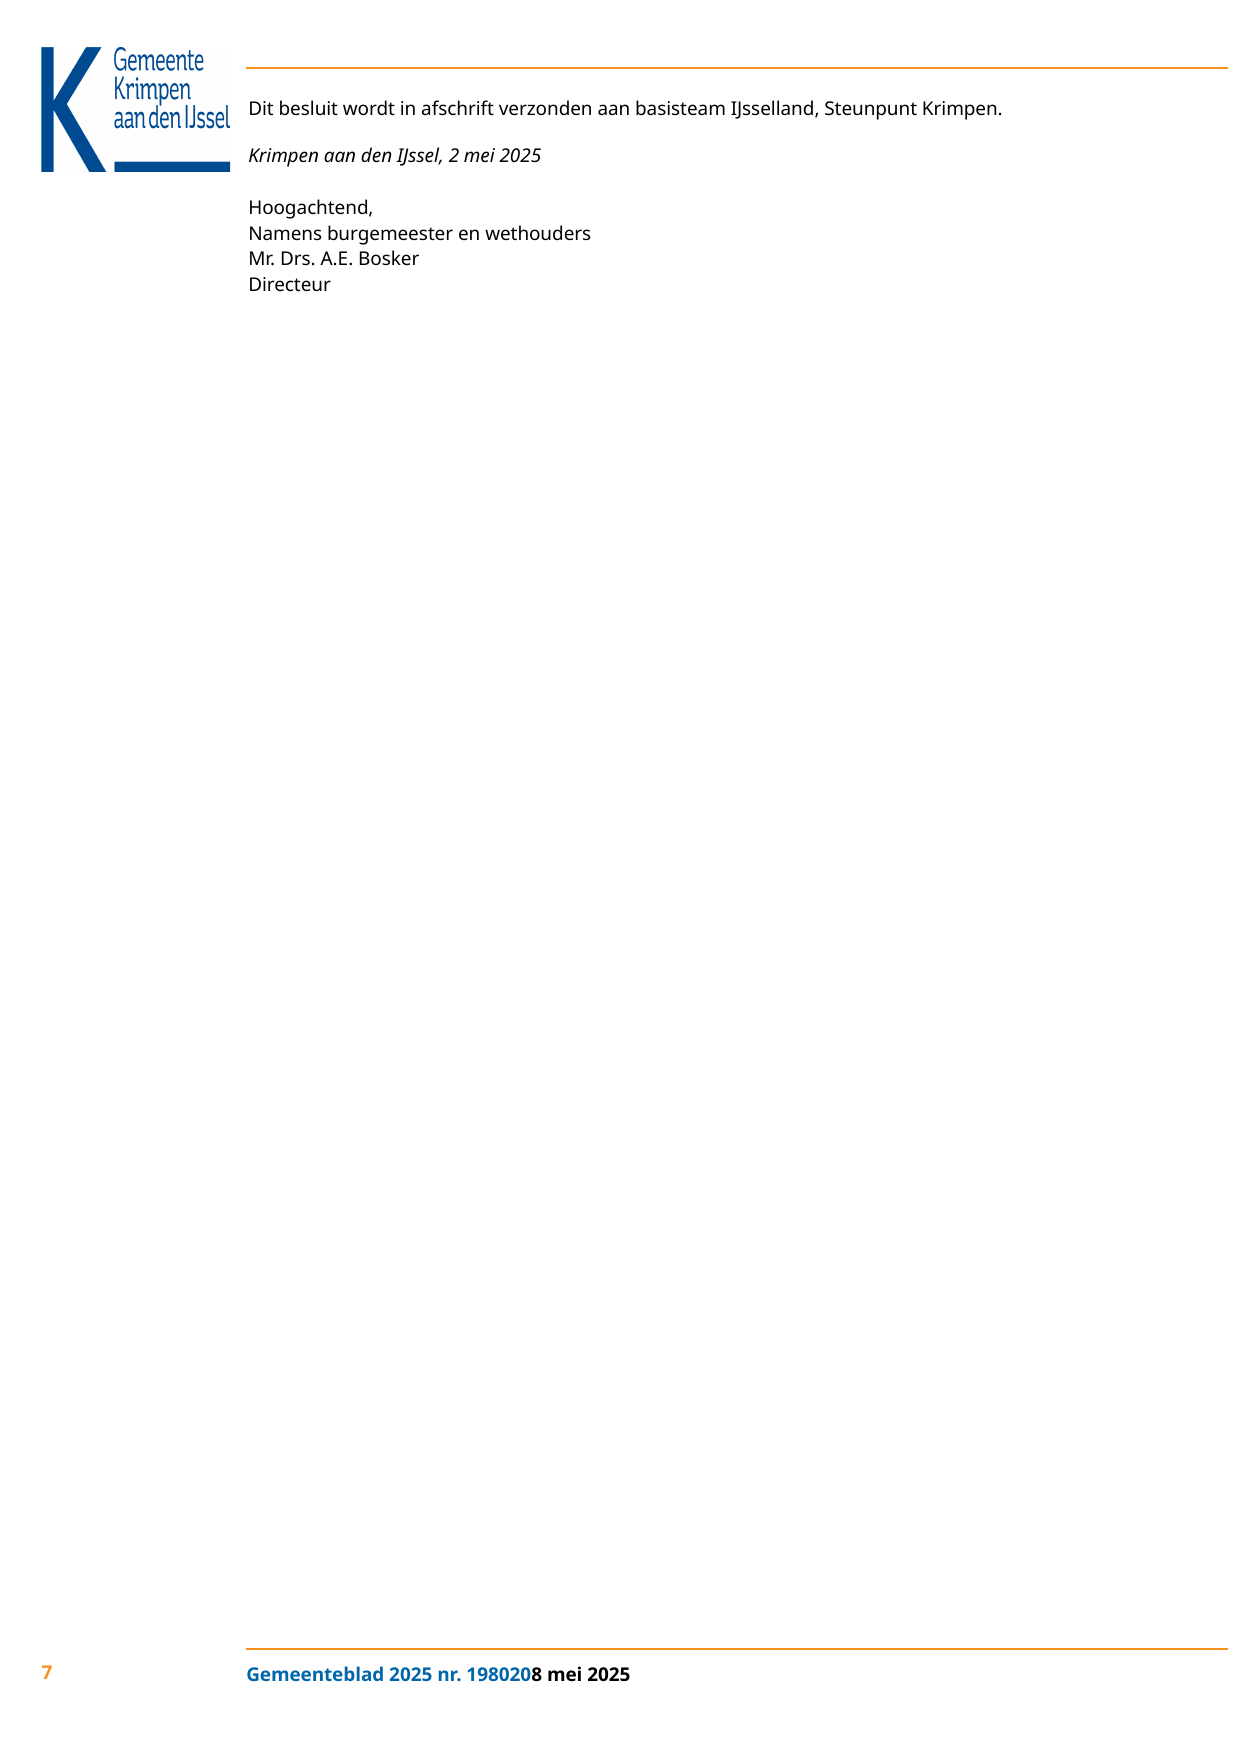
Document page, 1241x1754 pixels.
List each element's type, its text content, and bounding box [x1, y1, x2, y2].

text Dit besluit wordt in afschrift verzonden aan basisteam IJsselland, Steunpunt Krimpen. [248, 95, 1152, 121]
text Hoogachtend, [248, 194, 1152, 220]
text Directeur [248, 271, 1152, 297]
text Namens burgemeester en wethouders [248, 220, 1152, 246]
text Krimpen aan den IJssel, 2 mei 2025 [248, 143, 1152, 168]
picture [41, 47, 231, 172]
text Mr. Drs. A.E. Bosker [248, 246, 1152, 271]
